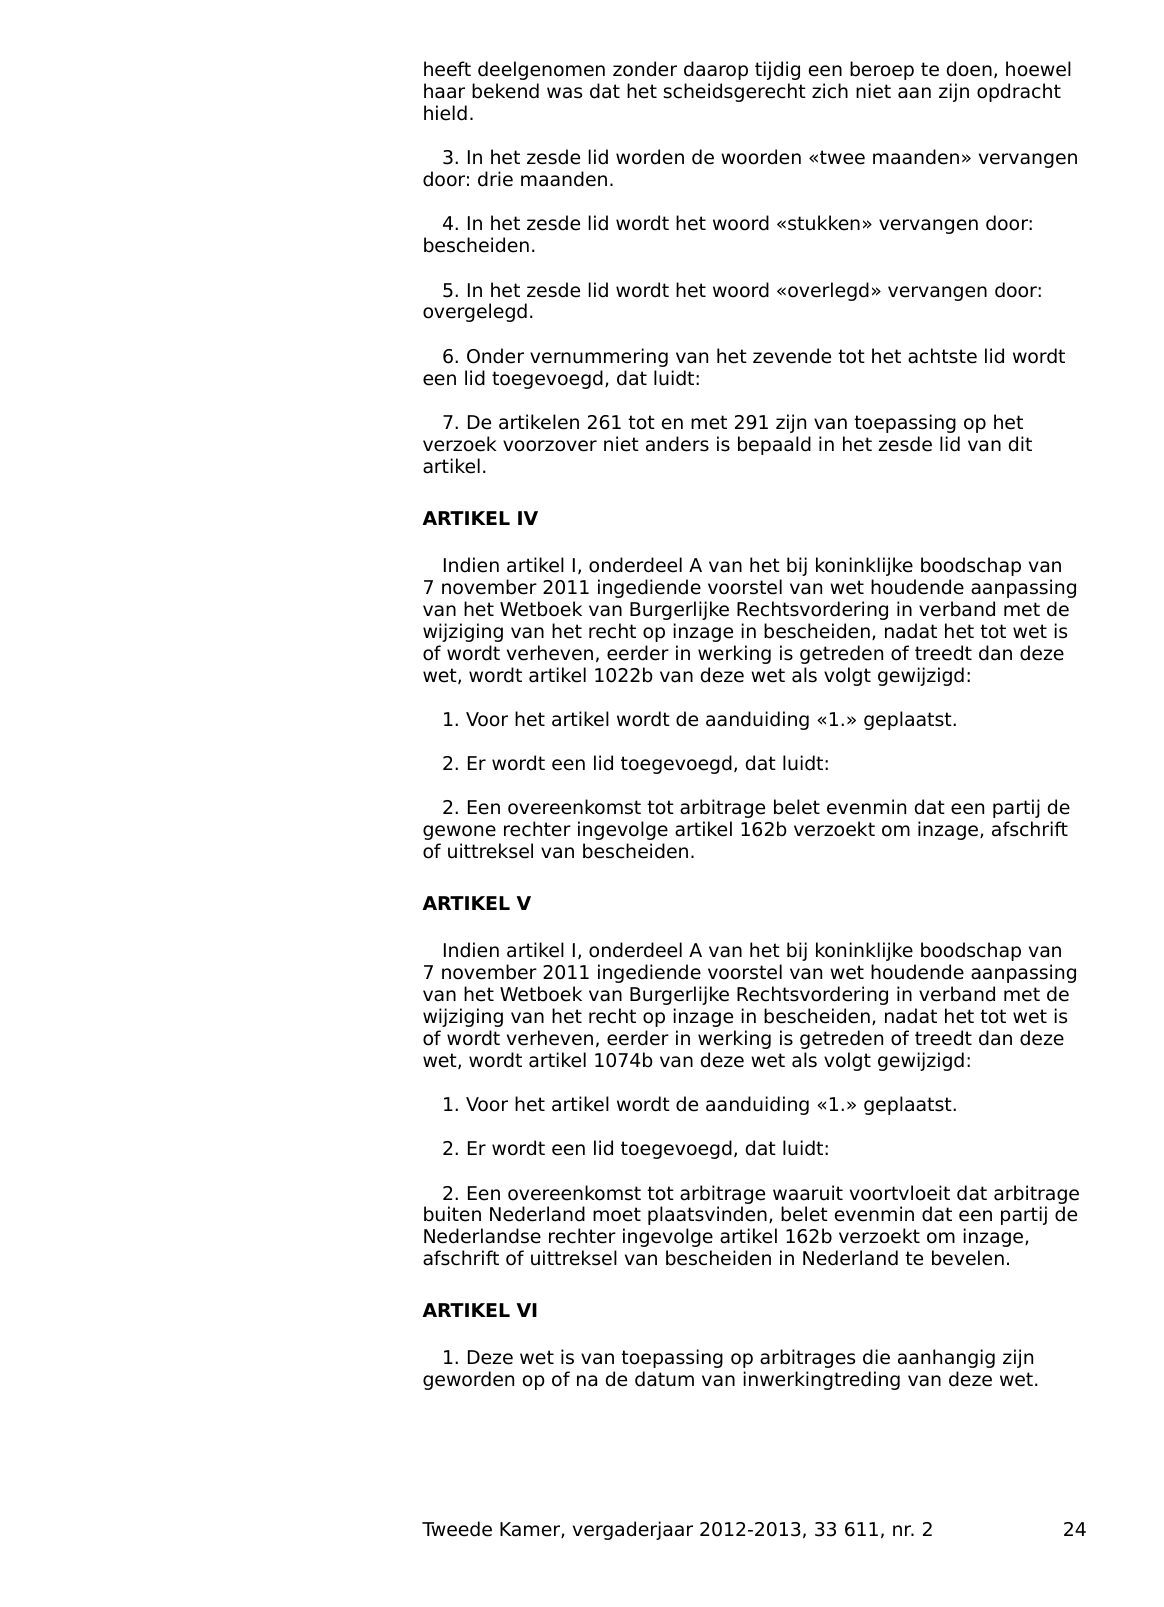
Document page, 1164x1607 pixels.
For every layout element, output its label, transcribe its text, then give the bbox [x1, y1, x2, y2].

text 2. Er wordt een lid toegevoegd, dat luidt: [422, 1138, 1087, 1160]
subtitle ARTIKEL V [422, 893, 1087, 915]
text 6. Onder vernummering van het zevende tot het achtste lid wordt een lid toegevoegd, dat luidt: [422, 346, 1087, 389]
text 2. Er wordt een lid toegevoegd, dat luidt: [422, 753, 1087, 775]
text 2. Een overeenkomst tot arbitrage belet evenmin dat een partij de gewone rechter ingevolge artikel 162b verzoekt om inzage, afschrift of uittreksel van bescheiden. [422, 797, 1087, 863]
text 1. Voor het artikel wordt de aanduiding «1.» geplaatst. [422, 1094, 1087, 1116]
subtitle ARTIKEL IV [422, 508, 1087, 530]
text Indien artikel I, onderdeel A van het bij koninklijke boodschap van 7 november 2011 ingediende voorstel van wet houdende aanpassing van het Wetboek van Burgerlijke Rechtsvordering in verband met de wijziging van het recht op inzage in bescheiden, nadat het tot wet is of wordt verheven, eerder in werking is getreden of treedt dan deze wet, wordt artikel 1074b van deze wet als volgt gewijzigd: [422, 940, 1087, 1072]
text 3. In het zesde lid worden de woorden «twee maanden» vervangen door: drie maanden. [422, 147, 1087, 191]
text 1. Deze wet is van toepassing op arbitrages die aanhangig zijn geworden op of na de datum van inwerkingtreding van deze wet. [422, 1347, 1087, 1391]
text 2. Een overeenkomst tot arbitrage waaruit voortvloeit dat arbitrage buiten Nederland moet plaatsvinden, belet evenmin dat een partij de Nederlandse rechter ingevolge artikel 162b verzoekt om inzage, afschrift of uittreksel van bescheiden in Nederland te bevelen. [422, 1182, 1087, 1270]
text heeft deelgenomen zonder daarop tijdig een beroep te doen, hoewel haar bekend was dat het scheidsgerecht zich niet aan zijn opdracht hield. [422, 59, 1087, 125]
text 7. De artikelen 261 tot en met 291 zijn van toepassing op het verzoek voorzover niet anders is bepaald in het zesde lid van dit artikel. [422, 412, 1087, 478]
text 5. In het zesde lid wordt het woord «overlegd» vervangen door: overgelegd. [422, 279, 1087, 323]
text 4. In het zesde lid wordt het woord «stukken» vervangen door: bescheiden. [422, 213, 1087, 257]
text 1. Voor het artikel wordt de aanduiding «1.» geplaatst. [422, 709, 1087, 731]
subtitle ARTIKEL VI [422, 1300, 1087, 1322]
text Indien artikel I, onderdeel A van het bij koninklijke boodschap van 7 november 2011 ingediende voorstel van wet houdende aanpassing van het Wetboek van Burgerlijke Rechtsvordering in verband met de wijziging van het recht op inzage in bescheiden, nadat het tot wet is of wordt verheven, eerder in werking is getreden of treedt dan deze wet, wordt artikel 1022b van deze wet als volgt gewijzigd: [422, 555, 1087, 687]
